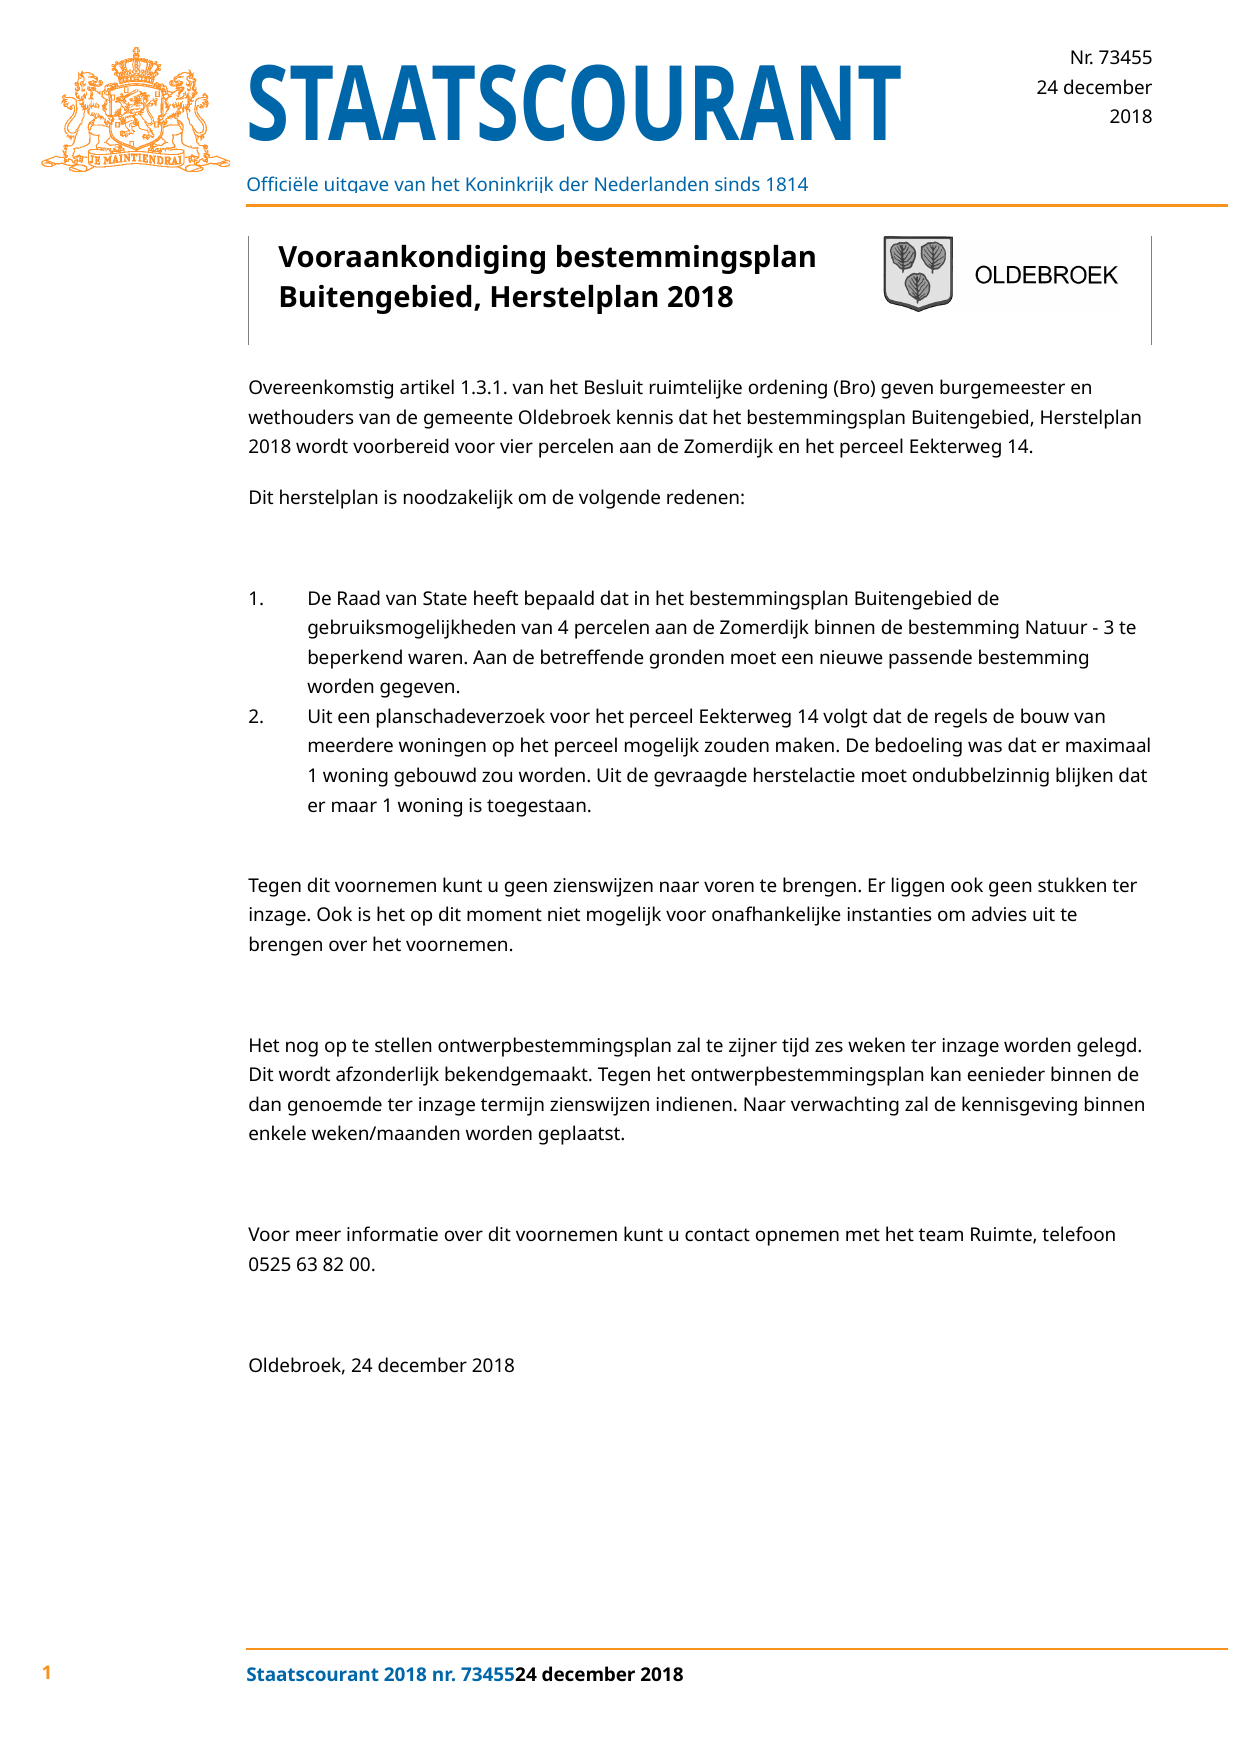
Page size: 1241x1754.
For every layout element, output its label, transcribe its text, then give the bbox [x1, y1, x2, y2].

table_header Vooraankondiging bestemmingsplan Buitengebied, Herstelplan 2018 [249, 236, 850, 345]
picture [882, 236, 1119, 314]
list Uit een planschadeverzoek voor het perceel Eekterweg 14 volgt dat de regels de bouw van meerdere woningen op het perceel mogelijk zouden maken. De bedoeling was dat er maximaal 1 woning gebouwd zou worden. Uit de gevraagde herstelactie moet ondubbelzinnig blijken dat er maar 1 woning is toegestaan. [248, 703, 1152, 817]
text Voor meer informatie over dit voornemen kunt u contact opnemen met het team Ruimte, telefoon 0525 63 82 00. [248, 1221, 1152, 1277]
text Tegen dit voornemen kunt u geen zienswijzen naar voren te brengen. Er liggen ook geen stukken ter inzage. Ook is het op dit moment niet mogelijk voor onafhankelijke instanties om advies uit te brengen over het voornemen. [248, 872, 1152, 957]
text Overeenkomstig artikel 1.3.1. van het Besluit ruimtelijke ordening (Bro) geven burgemeester en wethouders van de gemeente Oldebroek kennis dat het bestemmingsplan Buitengebied, Herstelplan 2018 wordt voorbereid voor vier percelen aan de Zomerdijk en het perceel Eekterweg 14. [248, 374, 1152, 459]
list De Raad van State heeft bepaald dat in het bestemmingsplan Buitengebied de gebruiksmogelijkheden van 4 percelen aan de Zomerdijk binnen de bestemming Natuur - 3 te beperkend waren. Aan de betreffende gronden moet een nieuwe passende bestemming worden gegeven. [248, 585, 1152, 699]
text Oldebroek, 24 december 2018 [248, 1352, 1152, 1377]
text Het nog op te stellen ontwerpbestemmingsplan zal te zijner tijd zes weken ter inzage worden gelegd. Dit wordt afzonderlijk bekendgemaakt. Tegen het ontwerpbestemmingsplan kan eenieder binnen de dan genoemde ter inzage termijn zienswijzen indienen. Naar verwachting zal de kennisgeving binnen enkele weken/maanden worden geplaatst. [248, 1032, 1152, 1146]
table_header [850, 236, 1151, 345]
picture [41, 47, 231, 172]
text Dit herstelplan is noodzakelijk om de volgende redenen: [248, 484, 1152, 509]
